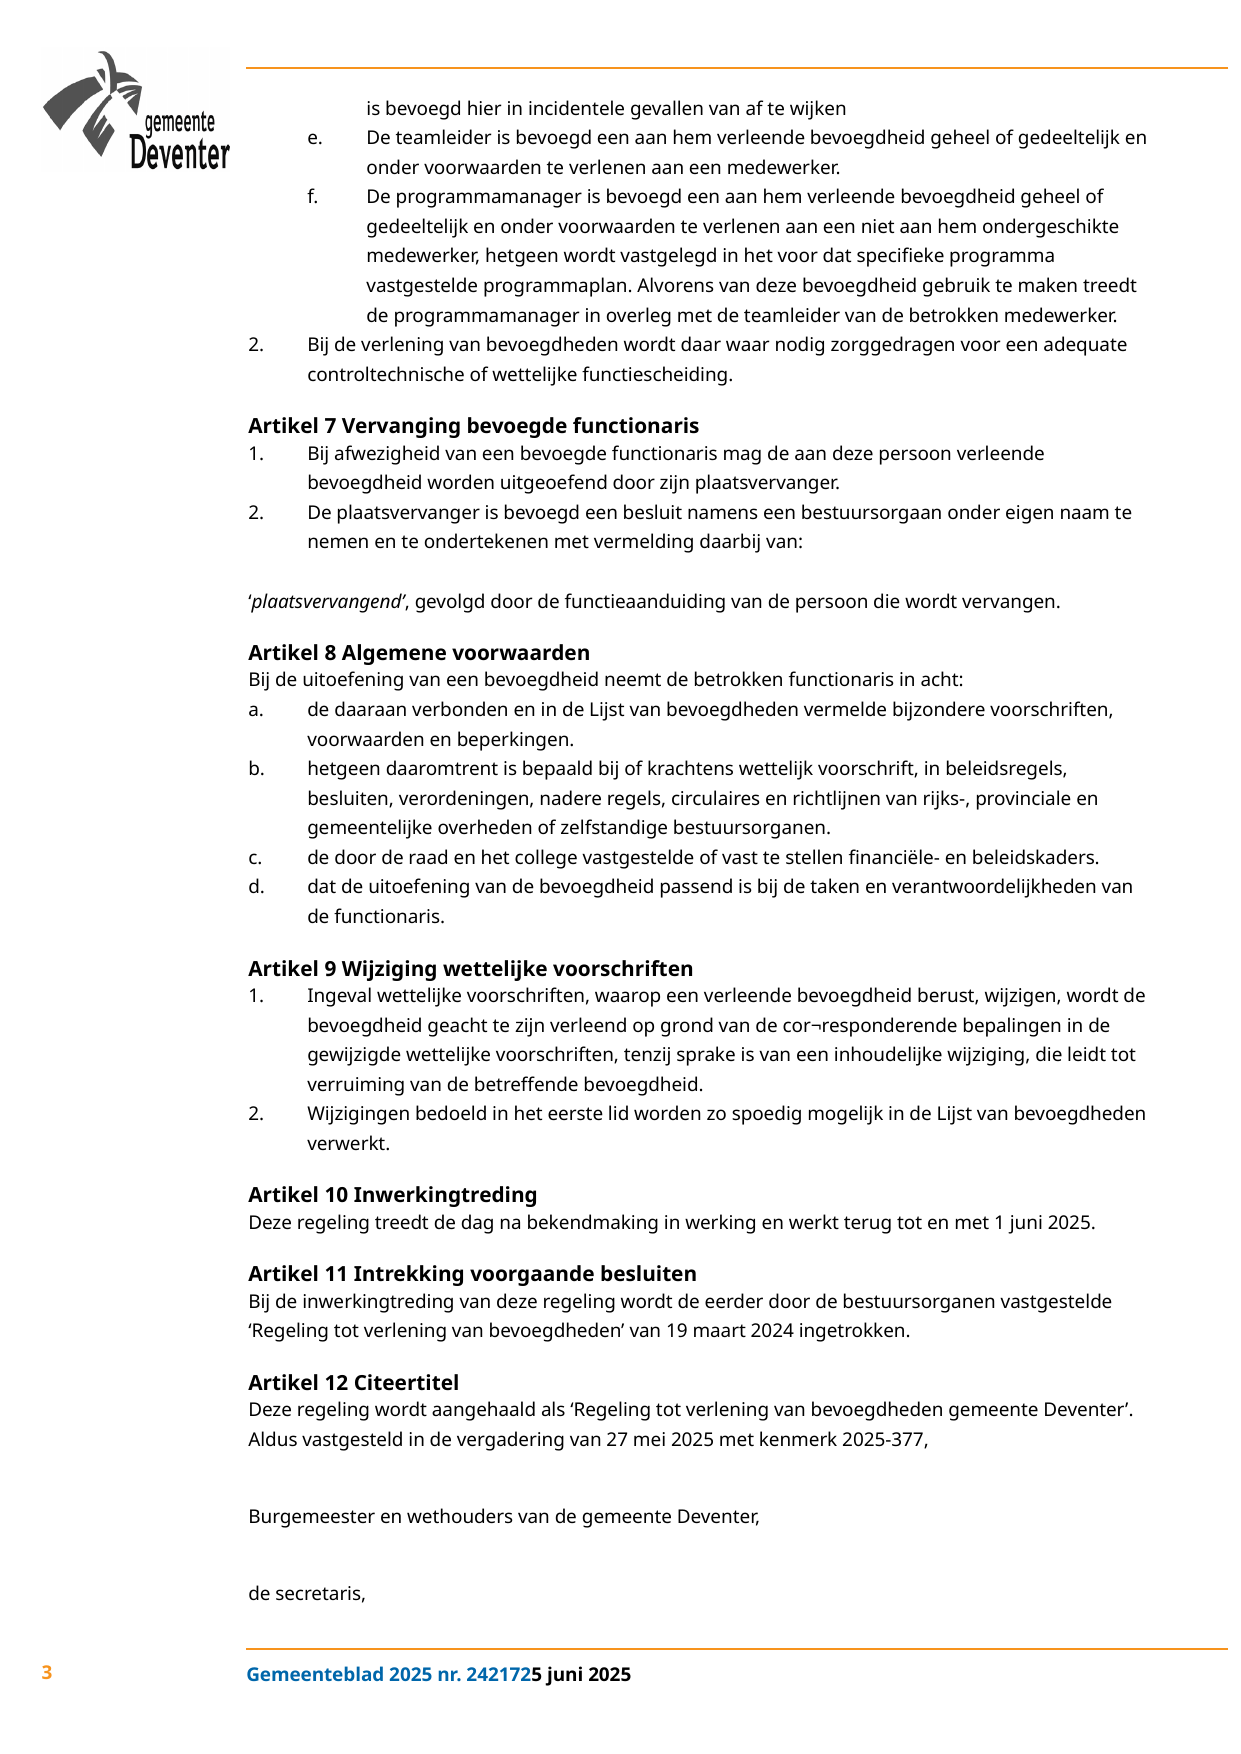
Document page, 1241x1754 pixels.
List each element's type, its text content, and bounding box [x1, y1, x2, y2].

text Artikel 9 Wijziging wettelijke voorschriften [248, 954, 1152, 982]
text de secretaris, [248, 1580, 1152, 1606]
text Bij de inwerkingtreding van deze regeling wordt de eerder door de bestuursorganen vastgestelde ‘Regeling tot verlening van bevoegdheden’ van 19 maart 2024 ingetrokken. [248, 1288, 1152, 1343]
text Bij de uitoefening van een bevoegdheid neemt de betrokken functionaris in acht: [248, 667, 1152, 692]
list De teamleider is bevoegd een aan hem verleende bevoegdheid geheel of gedeeltelijk en onder voorwaarden te verlenen aan een medewerker. [307, 124, 1152, 180]
list de daaraan verbonden en in de Lijst van bevoegdheden vermelde bijzondere voorschriften, voorwaarden en beperkingen. [248, 696, 1152, 752]
text Artikel 7 Vervanging bevoegde functionaris [248, 411, 1152, 440]
text Burgemeester en wethouders van de gemeente Deventer, [248, 1503, 1152, 1529]
text Artikel 10 Inwerkingtreding [248, 1181, 1152, 1209]
text Artikel 11 Intrekking voorgaande besluiten [248, 1259, 1152, 1288]
list hetgeen daaromtrent is bepaald bij of krachtens wettelijk voorschrift, in beleidsregels, besluiten, verordeningen, nadere regels, circulaires en richtlijnen van rijks-, provinciale en gemeentelijke overheden of zelfstandige bestuursorganen. [248, 755, 1152, 840]
picture [41, 47, 231, 172]
text Artikel 12 Citeertitel [248, 1368, 1152, 1396]
text Deze regeling treedt de dag na bekendmaking in werking en werkt terug tot en met 1 juni 2025. [248, 1209, 1152, 1235]
list Bij afwezigheid van een bevoegde functionaris mag de aan deze persoon verleende bevoegdheid worden uitgeoefend door zijn plaatsvervanger. [248, 440, 1152, 495]
text Deze regeling wordt aangehaald als ‘Regeling tot verlening van bevoegdheden gemeente Deventer’. [248, 1396, 1152, 1422]
text Artikel 8 Algemene voorwaarden [248, 638, 1152, 667]
text ‘plaatsvervangend’, gevolgd door de functieaanduiding van de persoon die wordt vervangen. [248, 588, 1152, 613]
list Wijzigingen bedoeld in het eerste lid worden zo spoedig mogelijk in de Lijst van bevoegdheden verwerkt. [248, 1101, 1152, 1156]
list De programmamanager is bevoegd een aan hem verleende bevoegdheid geheel of gedeeltelijk en onder voorwaarden te verlenen aan een niet aan hem ondergeschikte medewerker, hetgeen wordt vastgelegd in het voor dat specifieke programma vastgestelde programmaplan. Alvorens van deze bevoegdheid gebruik te maken treedt de programmamanager in overleg met de teamleider van de betrokken medewerker. [307, 183, 1152, 328]
list de door de raad en het college vastgestelde of vast te stellen financiële- en beleidskaders. [248, 844, 1152, 870]
text Aldus vastgesteld in de vergadering van 27 mei 2025 met kenmerk 2025-377, [248, 1426, 1152, 1452]
list dat de uitoefening van de bevoegdheid passend is bij de taken en verantwoordelijkheden van de functionaris. [248, 874, 1152, 929]
list is bevoegd hier in incidentele gevallen van af te wijken [307, 95, 1152, 121]
list Ingeval wettelijke voorschriften, waarop een verleende bevoegdheid berust, wijzigen, wordt de bevoegdheid geacht te zijn verleend op grond van de cor¬responderende bepalingen in de gewijzigde wettelijke voorschriften, tenzij sprake is van een inhoudelijke wijziging, die leidt tot verruiming van de betreffende bevoegdheid. [248, 982, 1152, 1097]
list Bij de verlening van bevoegdheden wordt daar waar nodig zorggedragen voor een adequate controltechnische of wettelijke functiescheiding. [248, 331, 1152, 387]
list De plaatsvervanger is bevoegd een besluit namens een bestuursorgaan onder eigen naam te nemen en te ondertekenen met vermelding daarbij van: [248, 499, 1152, 554]
